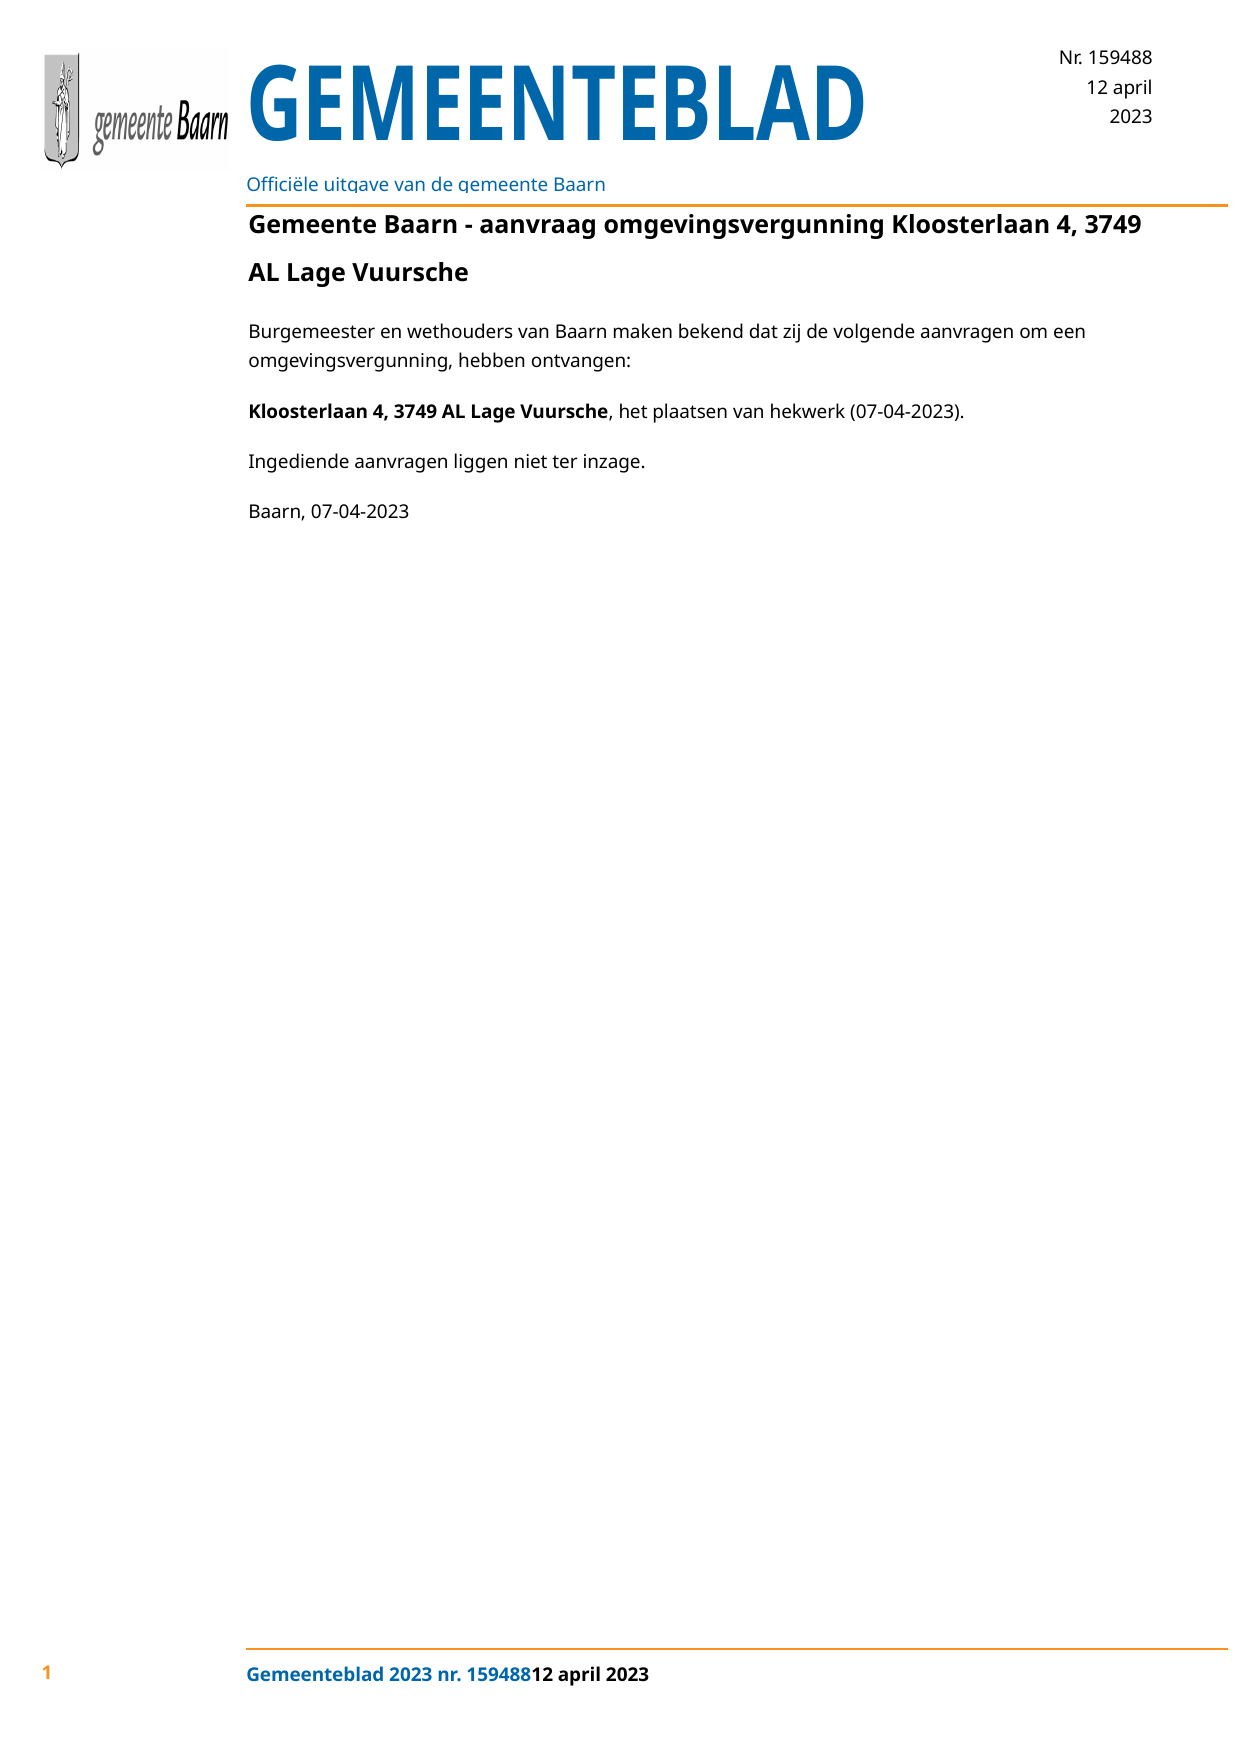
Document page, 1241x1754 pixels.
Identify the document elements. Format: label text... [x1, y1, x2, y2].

text Burgemeester en wethouders van Baarn maken bekend dat zij de volgende aanvragen om een omgevingsvergunning, hebben ontvangen: [248, 318, 1152, 373]
picture [41, 47, 231, 172]
text Baarn, 07-04-2023 [248, 499, 1152, 524]
text Ingediende aanvragen liggen niet ter inzage. [248, 448, 1152, 474]
text Gemeente Baarn - aanvraag omgevingsvergunning Kloosterlaan 4, 3749 AL Lage Vuursche [248, 207, 1152, 288]
text Kloosterlaan 4, 3749 AL Lage Vuursche, het plaatsen van hekwerk (07-04-2023). [248, 398, 1152, 424]
